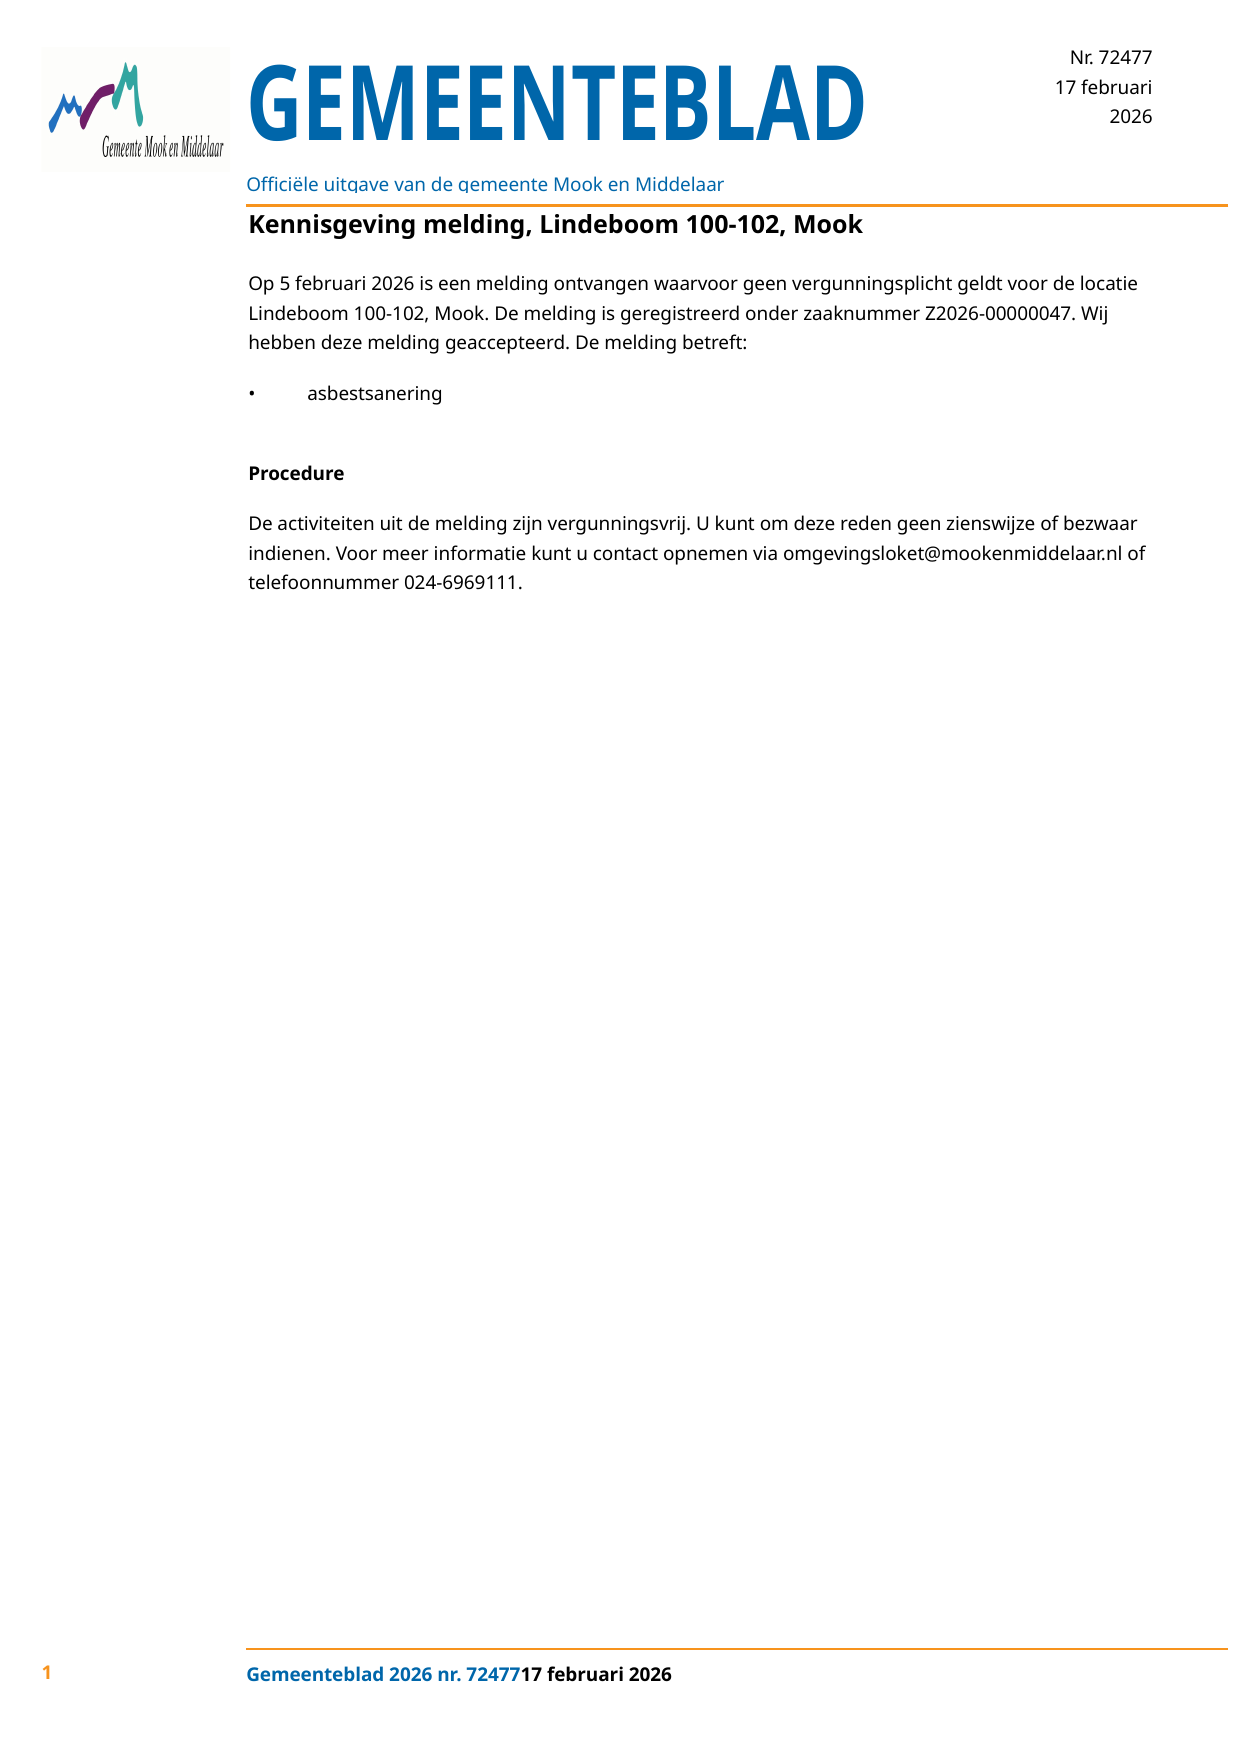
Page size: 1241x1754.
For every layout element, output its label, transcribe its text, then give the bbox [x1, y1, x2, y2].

text Kennisgeving melding, Lindeboom 100-102, Mook [248, 207, 1152, 241]
list asbestsanering [248, 380, 1152, 406]
text Procedure [248, 460, 1152, 486]
text De activiteiten uit de melding zijn vergunningsvrij. U kunt om deze reden geen zienswijze of bezwaar indienen. Voor meer informatie kunt u contact opnemen via omgevingsloket@mookenmiddelaar.nl of telefoonnummer 024-6969111. [248, 510, 1152, 595]
picture [41, 47, 231, 172]
text Op 5 februari 2026 is een melding ontvangen waarvoor geen vergunningsplicht geldt voor de locatie Lindeboom 100-102, Mook. De melding is geregistreerd onder zaaknummer Z2026-00000047. Wij hebben deze melding geaccepteerd. De melding betreft: [248, 270, 1152, 355]
